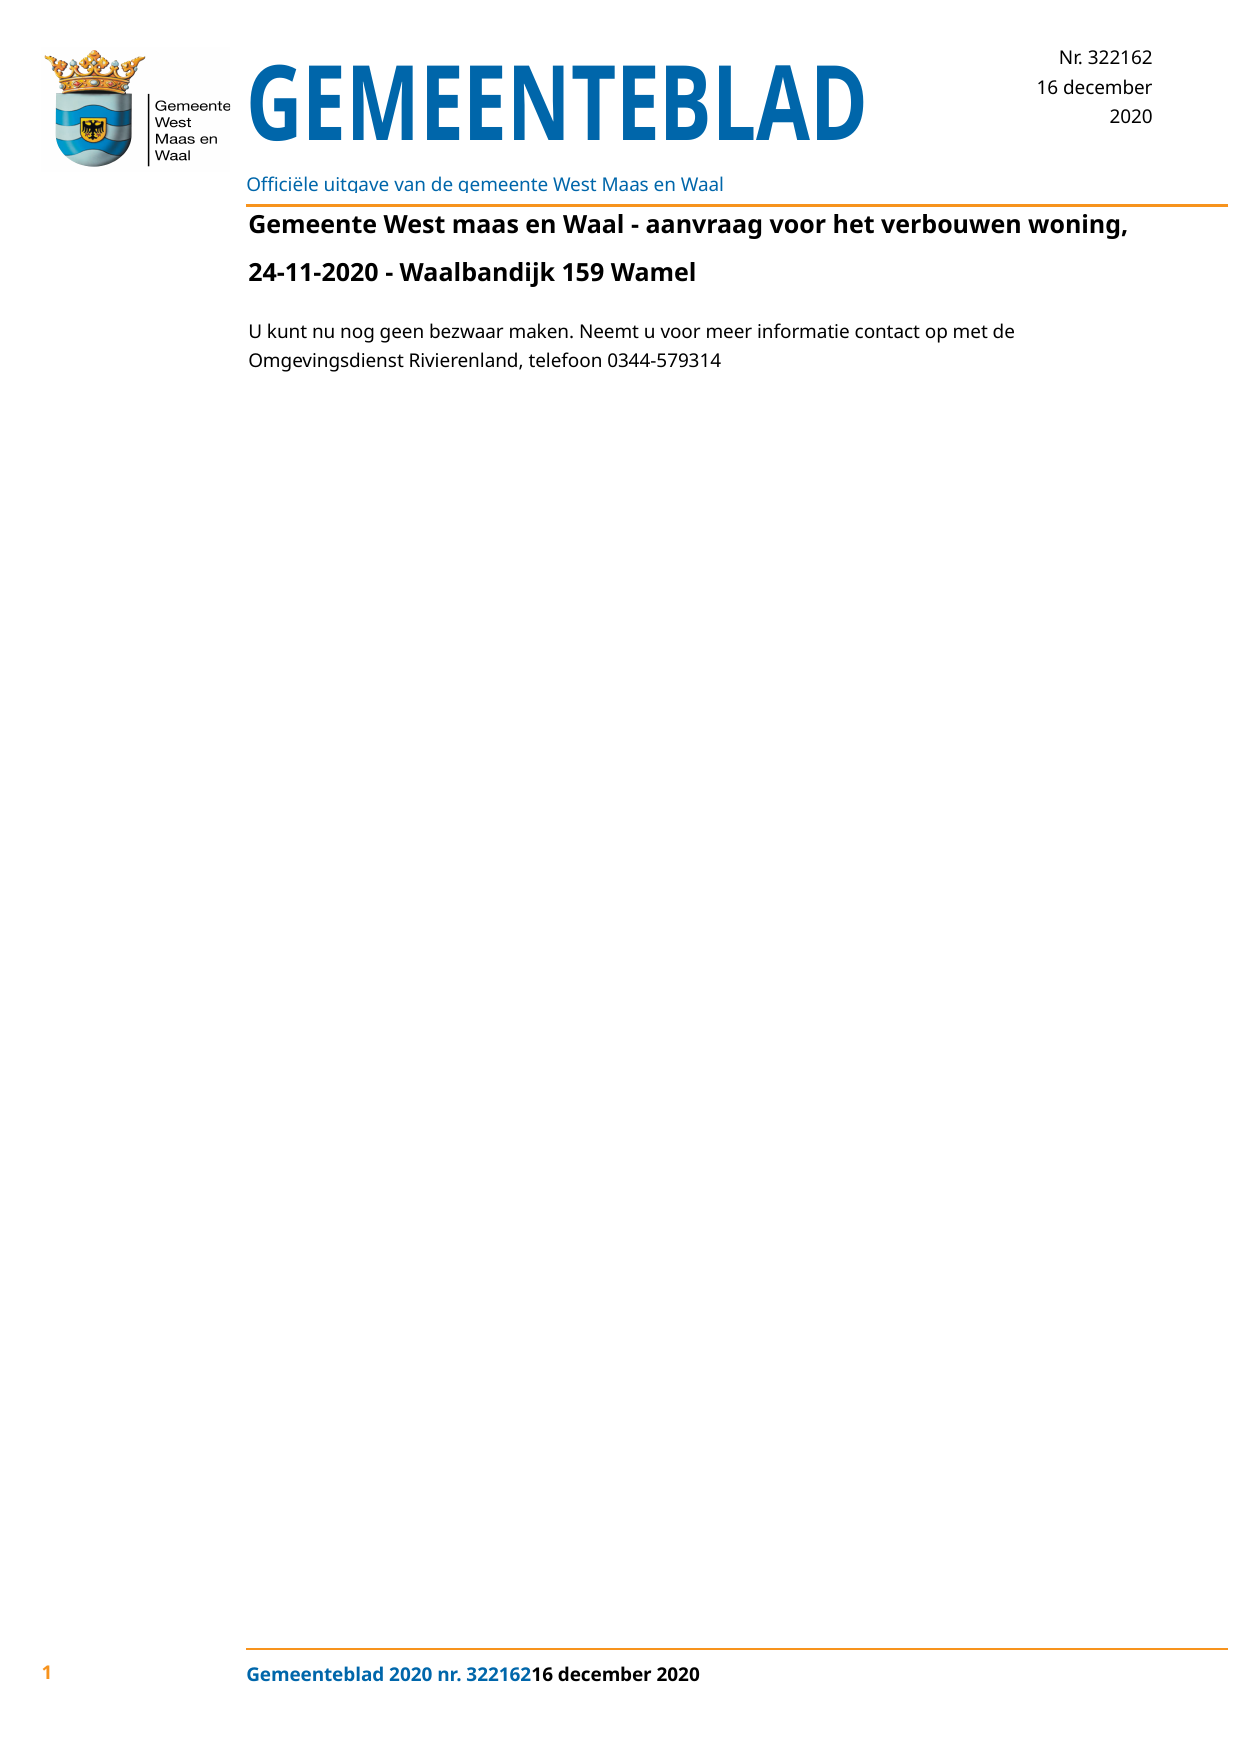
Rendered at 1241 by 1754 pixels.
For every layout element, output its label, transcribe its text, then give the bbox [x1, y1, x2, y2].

text U kunt nu nog geen bezwaar maken. Neemt u voor meer informatie contact op met de Omgevingsdienst Rivierenland, telefoon 0344-579314 [248, 318, 1152, 373]
picture [41, 47, 231, 172]
text Gemeente West maas en Waal - aanvraag voor het verbouwen woning, 24-11-2020 - Waalbandijk 159 Wamel [248, 207, 1152, 288]
